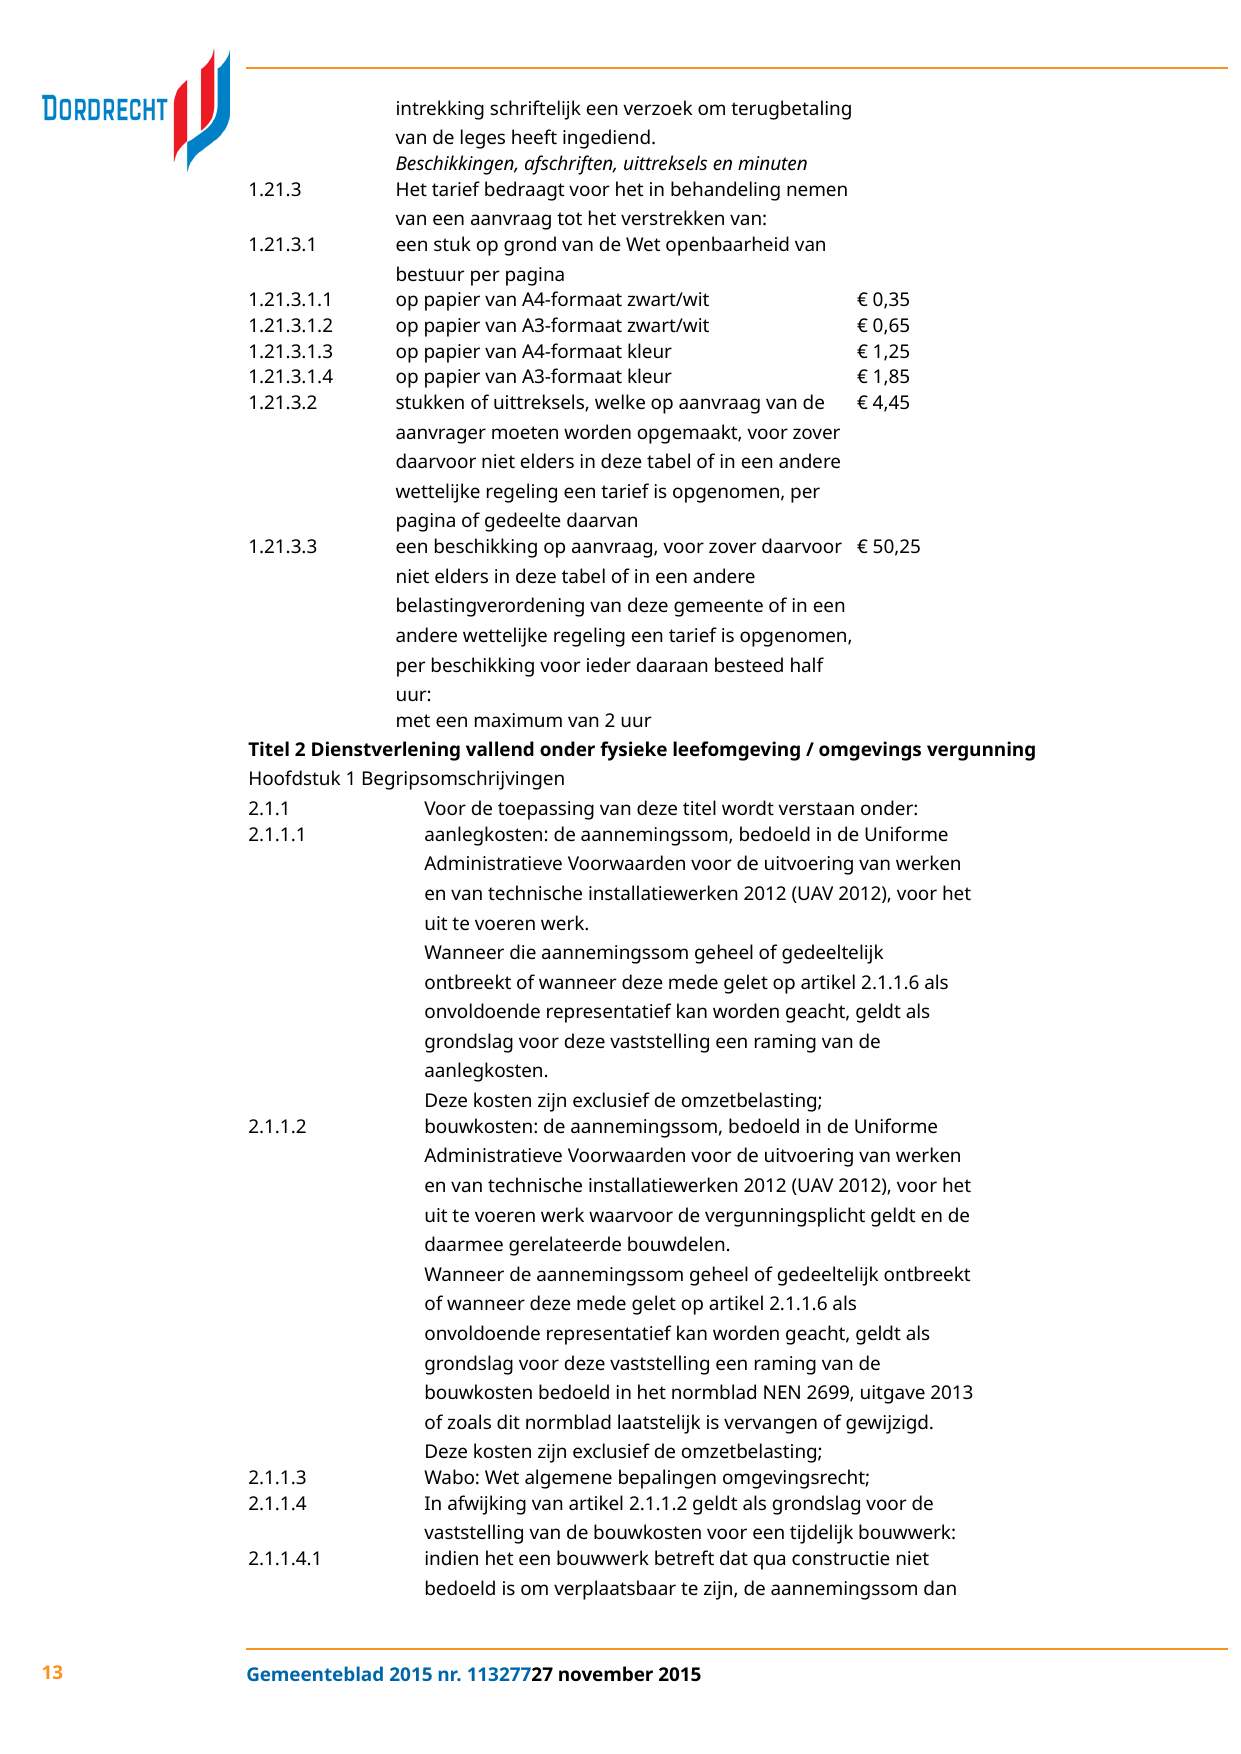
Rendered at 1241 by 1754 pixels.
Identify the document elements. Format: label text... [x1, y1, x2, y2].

picture [41, 47, 231, 172]
text Titel 2 Dienstverlening vallend onder fysieke leefomgeving / omgevings vergunning [248, 736, 1152, 762]
table_cell € 0,35 [857, 286, 1152, 312]
table_cell [248, 707, 395, 733]
table_cell 1.21.3 [248, 176, 395, 231]
table_cell 1.21.3.2 [248, 389, 395, 533]
table_header 2.1.1 [248, 795, 424, 821]
table_cell intrekking schriftelijk een verzoek om terugbetaling van de leges heeft ingediend. [395, 95, 857, 150]
table_cell [975, 1545, 1152, 1601]
table_cell aanlegkosten: de aannemingssom, bedoeld in de Uniforme Administratieve Voorwaarden voor de uitvoering van werken en van technische installatiewerken 2012 (UAV 2012), voor het uit te voeren werk. Wanneer die aannemingssom geheel of gedeeltelijk ontbreekt of wanneer deze mede gelet op artikel 2.1.1.6 als onvoldoende representatief kan worden geacht, geldt als grondslag voor deze vaststelling een raming van de aanlegkosten. Deze kosten zijn exclusief de omzetbelasting; [424, 821, 975, 1113]
table_cell [857, 95, 1004, 150]
table_cell met een maximum van 2 uur [395, 707, 857, 733]
table_header Voor de toepassing van deze titel wordt verstaan onder: [424, 795, 975, 821]
table_cell [975, 1113, 1152, 1464]
table_cell 2.1.1.4 [248, 1490, 424, 1545]
table_cell Beschikkingen, afschriften, uittreksels en minuten [395, 150, 857, 176]
table_cell [975, 1464, 1152, 1490]
table_cell In afwijking van artikel 2.1.1.2 geldt als grondslag voor de vaststelling van de bouwkosten voor een tijdelijk bouwwerk: [424, 1490, 975, 1545]
table_cell op papier van A3-formaat kleur [395, 364, 857, 389]
table_cell [857, 176, 1152, 231]
table_cell indien het een bouwwerk betreft dat qua constructie niet bedoeld is om verplaatsbaar te zijn, de aannemingssom dan [424, 1545, 975, 1601]
table_cell een stuk op grond van de Wet openbaarheid van bestuur per pagina [395, 231, 857, 286]
table_cell [248, 150, 395, 176]
table_cell € 0,65 [857, 312, 1152, 338]
table_cell € 4,45 [857, 389, 1152, 533]
table_header [975, 795, 1152, 821]
table_cell 1.21.3.1.1 [248, 286, 395, 312]
table_cell bouwkosten: de aannemingssom, bedoeld in de Uniforme Administratieve Voorwaarden voor de uitvoering van werken en van technische installatiewerken 2012 (UAV 2012), voor het uit te voeren werk waarvoor de vergunningsplicht geldt en de daarmee gerelateerde bouwdelen. Wanneer de aannemingssom geheel of gedeeltelijk ontbreekt of wanneer deze mede gelet op artikel 2.1.1.6 als onvoldoende representatief kan worden geacht, geldt als grondslag voor deze vaststelling een raming van de bouwkosten bedoeld in het normblad NEN 2699, uitgave 2013 of zoals dit normblad laatstelijk is vervangen of gewijzigd. Deze kosten zijn exclusief de omzetbelasting; [424, 1113, 975, 1464]
table_cell 1.21.3.1 [248, 231, 395, 286]
table_cell 1.21.3.3 [248, 534, 395, 707]
table_cell € 1,25 [857, 338, 1152, 364]
table_cell op papier van A4-formaat kleur [395, 338, 857, 364]
table_cell [248, 95, 395, 150]
table_cell Wabo: Wet algemene bepalingen omgevingsrecht; [424, 1464, 975, 1490]
table_cell 2.1.1.1 [248, 821, 424, 1113]
table_cell 2.1.1.2 [248, 1113, 424, 1464]
table_cell € 1,85 [857, 364, 1152, 389]
table_cell 2.1.1.4.1 [248, 1545, 424, 1601]
table_cell 1.21.3.1.2 [248, 312, 395, 338]
table_cell Het tarief bedraagt voor het in behandeling nemen van een aanvraag tot het verstrekken van: [395, 176, 857, 231]
table_cell [857, 150, 1004, 176]
table_cell stukken of uittreksels, welke op aanvraag van de aanvrager moeten worden opgemaakt, voor zover daarvoor niet elders in deze tabel of in een andere wettelijke regeling een tarief is opgenomen, per pagina of gedeelte daarvan [395, 389, 857, 533]
table_cell op papier van A3-formaat zwart/wit [395, 312, 857, 338]
table_cell een beschikking op aanvraag, voor zover daarvoor niet elders in deze tabel of in een andere belastingverordening van deze gemeente of in een andere wettelijke regeling een tarief is opgenomen, per beschikking voor ieder daaraan besteed half uur: [395, 534, 857, 707]
table_cell [975, 1490, 1152, 1545]
text Hoofdstuk 1 Begripsomschrijvingen [248, 766, 1152, 791]
table_cell op papier van A4-formaat zwart/wit [395, 286, 857, 312]
table_cell 1.21.3.1.3 [248, 338, 395, 364]
table_cell 2.1.1.3 [248, 1464, 424, 1490]
table_cell [857, 231, 1152, 286]
table_cell € 50,25 [857, 534, 1152, 707]
table_cell 1.21.3.1.4 [248, 364, 395, 389]
table_cell [975, 821, 1152, 1113]
table_cell [857, 707, 1152, 733]
